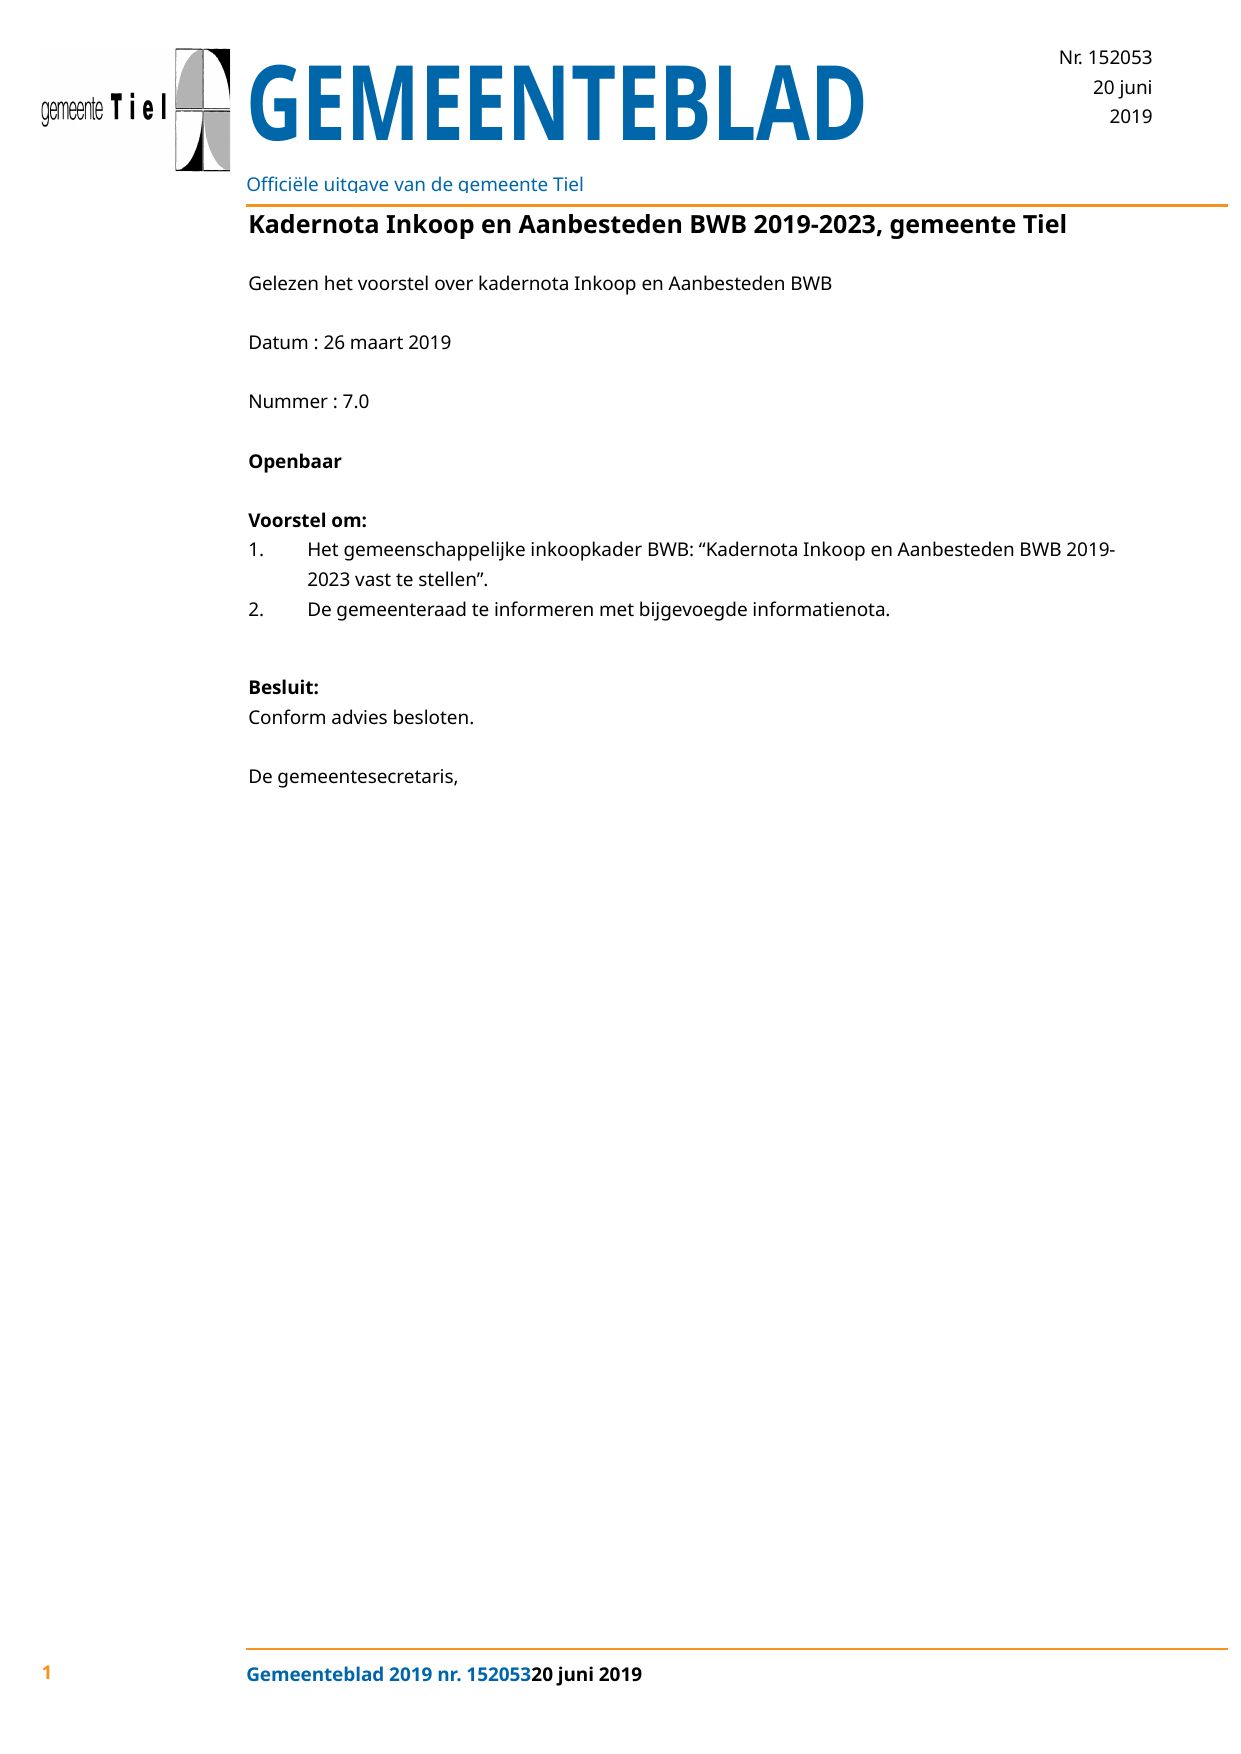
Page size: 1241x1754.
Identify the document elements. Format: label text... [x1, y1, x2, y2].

list Het gemeenschappelijke inkoopkader BWB: “Kadernota Inkoop en Aanbesteden BWB 2019-2023 vast te stellen”. [248, 537, 1152, 592]
text Kadernota Inkoop en Aanbesteden BWB 2019-2023, gemeente Tiel [248, 207, 1152, 241]
text Besluit: [248, 674, 1152, 700]
text Gelezen het voorstel over kadernota Inkoop en Aanbesteden BWB [248, 270, 1152, 296]
text Voorstel om: [248, 507, 1152, 533]
text Datum : 26 maart 2019 [248, 329, 1152, 355]
text Openbaar [248, 448, 1152, 473]
text De gemeentesecretaris, [248, 763, 1152, 789]
picture [41, 47, 231, 172]
list De gemeenteraad te informeren met bijgevoegde informatienota. [248, 596, 1152, 621]
text Nummer : 7.0 [248, 389, 1152, 414]
text Conform advies besloten. [248, 704, 1152, 730]
